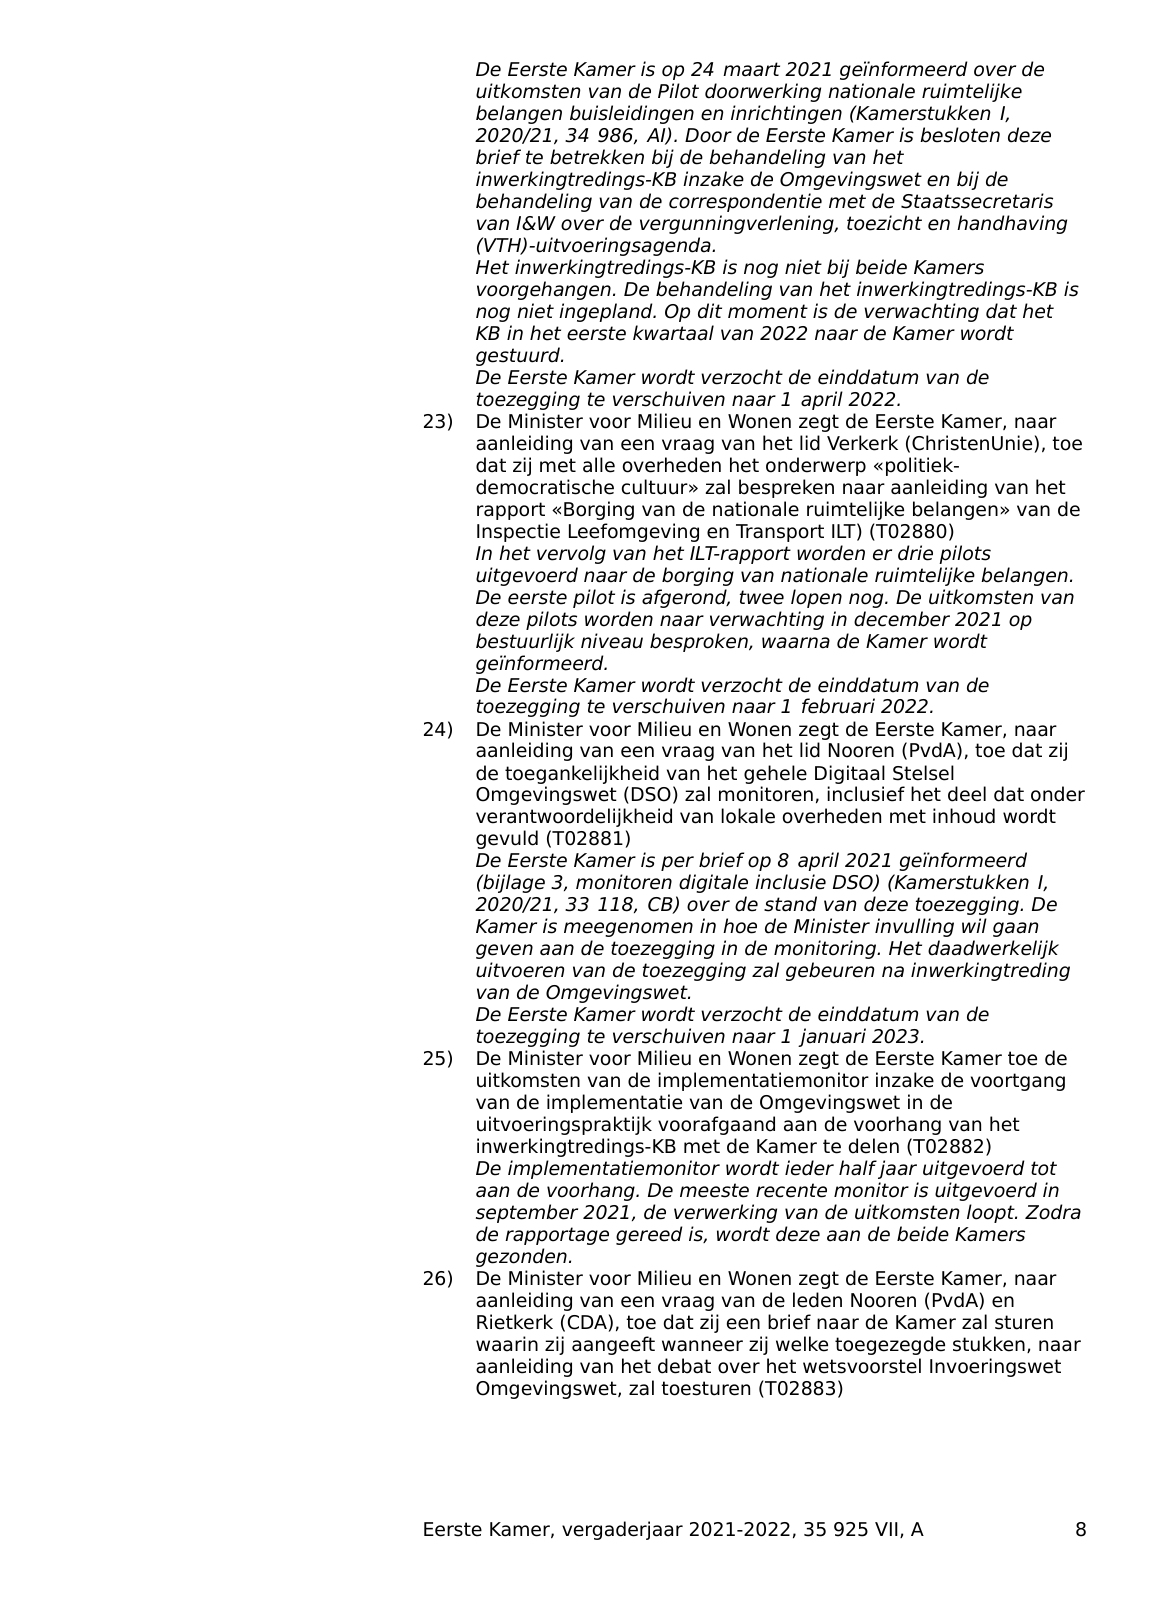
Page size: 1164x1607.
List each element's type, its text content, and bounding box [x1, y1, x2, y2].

text De Eerste Kamer is per brief op 8 april 2021 geïnformeerd (bijlage 3, monitoren digitale inclusie DSO) (Kamerstukken I, 2020/21, 33 118, CB) over de stand van deze toezegging. De Kamer is meegenomen in hoe de Minister invulling wil gaan geven aan de toezegging in de monitoring. Het daadwerkelijk uitvoeren van de toezegging zal gebeuren na inwerkingtreding van de Omgevingswet. [475, 850, 1087, 1004]
text De Eerste Kamer wordt verzocht de einddatum van de toezegging te verschuiven naar 1 februari 2022. [475, 674, 1087, 718]
text In het vervolg van het ILT-rapport worden er drie pilots uitgevoerd naar de borging van nationale ruimtelijke belangen. De eerste pilot is afgerond, twee lopen nog. De uitkomsten van deze pilots worden naar verwachting in december 2021 op bestuurlijk niveau besproken, waarna de Kamer wordt geïnformeerd. [475, 543, 1087, 674]
text De implementatiemonitor wordt ieder half jaar uitgevoerd tot aan de voorhang. De meeste recente monitor is uitgevoerd in september 2021, de verwerking van de uitkomsten loopt. Zodra de rapportage gereed is, wordt deze aan de beide Kamers gezonden. [475, 1158, 1087, 1268]
text De Eerste Kamer wordt verzocht de einddatum van de toezegging te verschuiven naar 1 januari 2023. [475, 1004, 1087, 1048]
text 24) De Minister voor Milieu en Wonen zegt de Eerste Kamer, naar aanleiding van een vraag van het lid Nooren (PvdA), toe dat zij de toegankelijkheid van het gehele Digitaal Stelsel Omgevingswet (DSO) zal monitoren, inclusief het deel dat onder verantwoordelijkheid van lokale overheden met inhoud wordt gevuld (T02881) [422, 718, 1087, 850]
text 23) De Minister voor Milieu en Wonen zegt de Eerste Kamer, naar aanleiding van een vraag van het lid Verkerk (ChristenUnie), toe dat zij met alle overheden het onderwerp «politiek-democratische cultuur» zal bespreken naar aanleiding van het rapport «Borging van de nationale ruimtelijke belangen» van de Inspectie Leefomgeving en Transport ILT) (T02880) [422, 411, 1087, 543]
text De Eerste Kamer is op 24 maart 2021 geïnformeerd over de uitkomsten van de Pilot doorwerking nationale ruimtelijke belangen buisleidingen en inrichtingen (Kamerstukken I, 2020/21, 34 986, AI). Door de Eerste Kamer is besloten deze brief te betrekken bij de behandeling van het inwerkingtredings-KB inzake de Omgevingswet en bij de behandeling van de correspondentie met de Staatssecretaris van I&W over de vergunningverlening, toezicht en handhaving (VTH)-uitvoeringsagenda. [475, 59, 1087, 257]
text Het inwerkingtredings-KB is nog niet bij beide Kamers voorgehangen. De behandeling van het inwerkingtredings-KB is nog niet ingepland. Op dit moment is de verwachting dat het KB in het eerste kwartaal van 2022 naar de Kamer wordt gestuurd. [475, 257, 1087, 367]
text 25) De Minister voor Milieu en Wonen zegt de Eerste Kamer toe de uitkomsten van de implementatiemonitor inzake de voortgang van de implementatie van de Omgevingswet in de uitvoeringspraktijk voorafgaand aan de voorhang van het inwerkingtredings-KB met de Kamer te delen (T02882) [422, 1048, 1087, 1158]
text 26) De Minister voor Milieu en Wonen zegt de Eerste Kamer, naar aanleiding van een vraag van de leden Nooren (PvdA) en Rietkerk (CDA), toe dat zij een brief naar de Kamer zal sturen waarin zij aangeeft wanneer zij welke toegezegde stukken, naar aanleiding van het debat over het wetsvoorstel Invoeringswet Omgevingswet, zal toesturen (T02883) [422, 1268, 1087, 1400]
text De Eerste Kamer wordt verzocht de einddatum van de toezegging te verschuiven naar 1 april 2022. [475, 367, 1087, 411]
